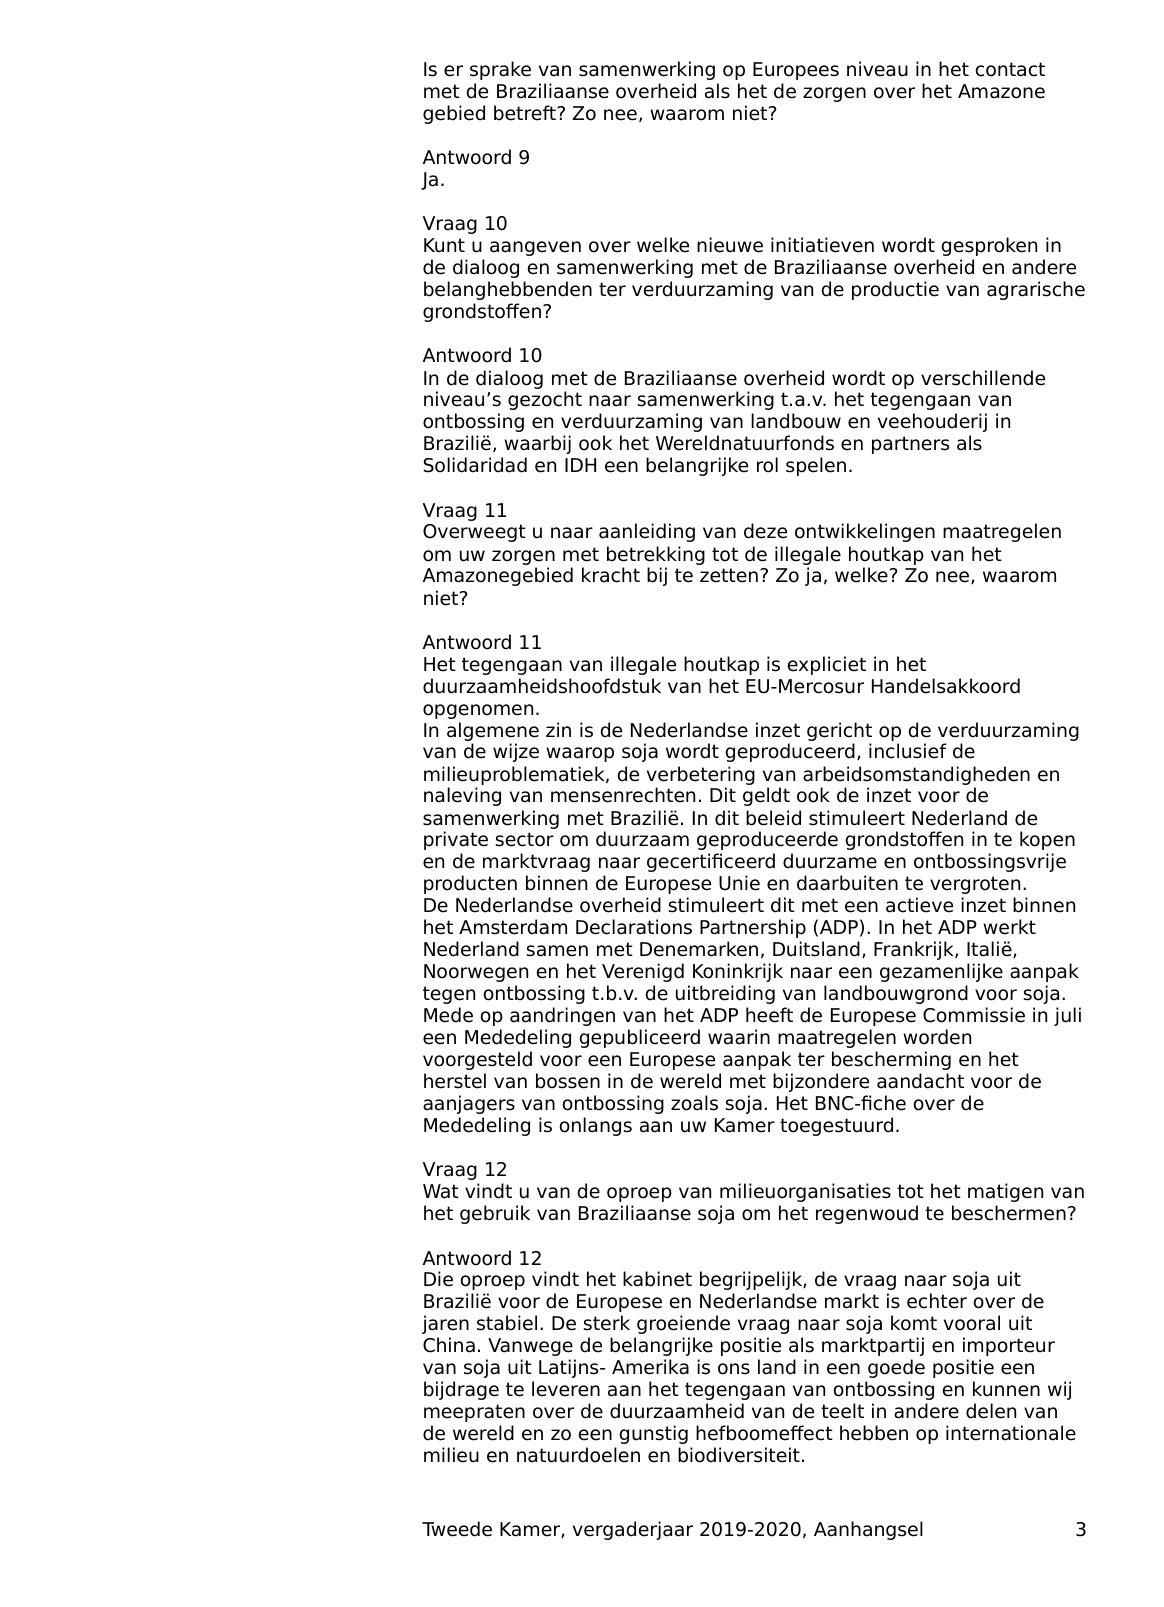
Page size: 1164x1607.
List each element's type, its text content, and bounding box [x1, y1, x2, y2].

text Ja. [422, 169, 1087, 191]
text In algemene zin is de Nederlandse inzet gericht op de verduurzaming van de wijze waarop soja wordt geproduceerd, inclusief de milieuproblematiek, de verbetering van arbeidsomstandigheden en naleving van mensenrechten. Dit geldt ook de inzet voor de samenwerking met Brazilië. In dit beleid stimuleert Nederland de private sector om duurzaam geproduceerde grondstoffen in te kopen en de marktvraag naar gecertificeerd duurzame en ontbossingsvrije producten binnen de Europese Unie en daarbuiten te vergroten. [422, 719, 1087, 895]
text Antwoord 11 [422, 632, 1087, 653]
text Vraag 10 [422, 213, 1087, 235]
text Het tegengaan van illegale houtkap is expliciet in het duurzaamheidshoofdstuk van het EU-Mercosur Handelsakkoord opgenomen. [422, 653, 1087, 719]
text Vraag 12 [422, 1159, 1087, 1181]
text Antwoord 9 [422, 147, 1087, 169]
text In de dialoog met de Braziliaanse overheid wordt op verschillende niveau’s gezocht naar samenwerking t.a.v. het tegengaan van ontbossing en verduurzaming van landbouw en veehouderij in Brazilië, waarbij ook het Wereldnatuurfonds en partners als Solidaridad en IDH een belangrijke rol spelen. [422, 367, 1087, 477]
text Vraag 11 [422, 499, 1087, 521]
text Wat vindt u van de oproep van milieuorganisaties tot het matigen van het gebruik van Braziliaanse soja om het regenwoud te beschermen? [422, 1181, 1087, 1225]
text Antwoord 10 [422, 345, 1087, 367]
text Kunt u aangeven over welke nieuwe initiatieven wordt gesproken in de dialoog en samenwerking met de Braziliaanse overheid en andere belanghebbenden ter verduurzaming van de productie van agrarische grondstoffen? [422, 235, 1087, 323]
text De Nederlandse overheid stimuleert dit met een actieve inzet binnen het Amsterdam Declarations Partnership (ADP). In het ADP werkt Nederland samen met Denemarken, Duitsland, Frankrijk, Italië, Noorwegen en het Verenigd Koninkrijk naar een gezamenlijke aanpak tegen ontbossing t.b.v. de uitbreiding van landbouwgrond voor soja. Mede op aandringen van het ADP heeft de Europese Commissie in juli een Mededeling gepubliceerd waarin maatregelen worden voorgesteld voor een Europese aanpak ter bescherming en het herstel van bossen in de wereld met bijzondere aandacht voor de aanjagers van ontbossing zoals soja. Het BNC-fiche over de Mededeling is onlangs aan uw Kamer toegestuurd. [422, 895, 1087, 1137]
text Is er sprake van samenwerking op Europees niveau in het contact met de Braziliaanse overheid als het de zorgen over het Amazone gebied betreft? Zo nee, waarom niet? [422, 59, 1087, 125]
text Overweegt u naar aanleiding van deze ontwikkelingen maatregelen om uw zorgen met betrekking tot de illegale houtkap van het Amazonegebied kracht bij te zetten? Zo ja, welke? Zo nee, waarom niet? [422, 521, 1087, 609]
text Die oproep vindt het kabinet begrijpelijk, de vraag naar soja uit Brazilië voor de Europese en Nederlandse markt is echter over de jaren stabiel. De sterk groeiende vraag naar soja komt vooral uit China. Vanwege de belangrijke positie als marktpartij en importeur van soja uit Latijns- Amerika is ons land in een goede positie een bijdrage te leveren aan het tegengaan van ontbossing en kunnen wij meepraten over de duurzaamheid van de teelt in andere delen van de wereld en zo een gunstig hefboomeffect hebben op internationale milieu en natuurdoelen en biodiversiteit. [422, 1269, 1087, 1467]
text Antwoord 12 [422, 1247, 1087, 1269]
